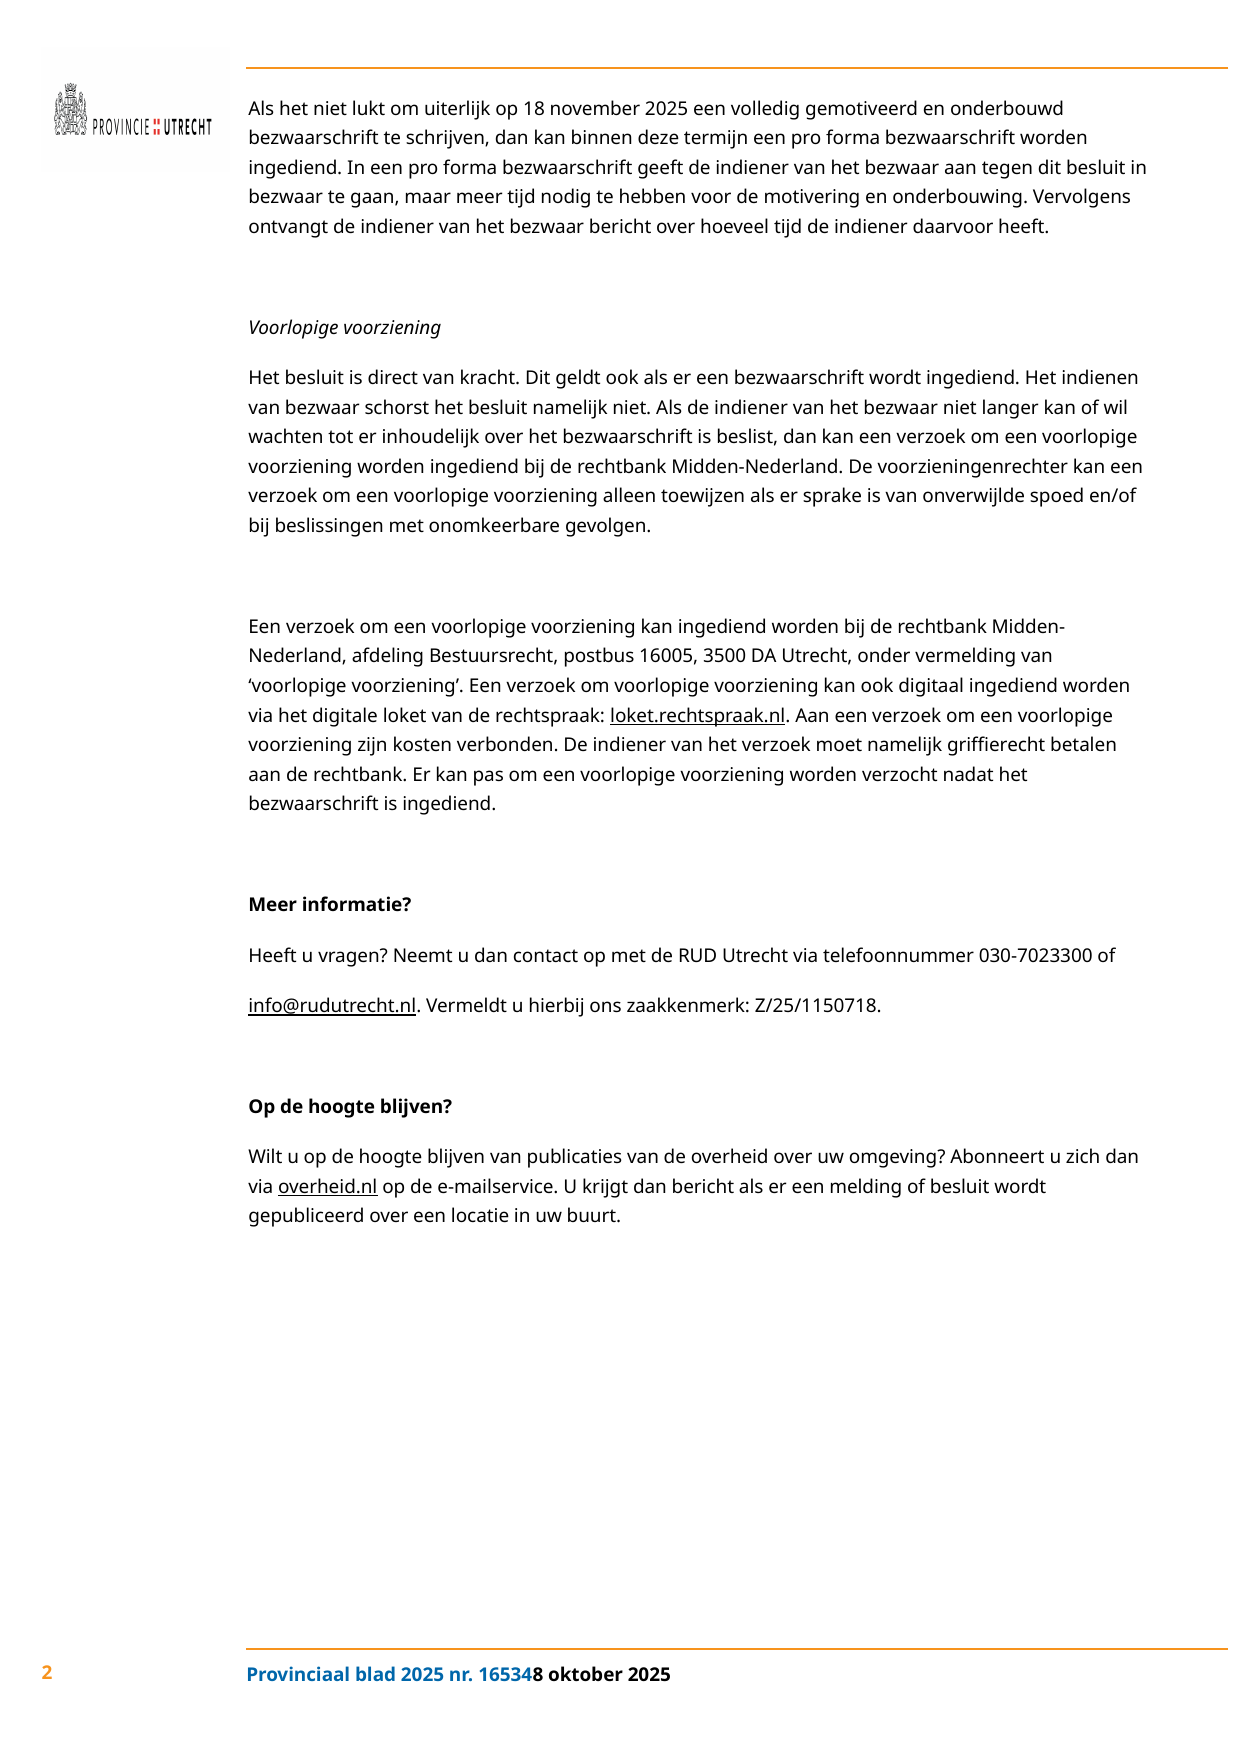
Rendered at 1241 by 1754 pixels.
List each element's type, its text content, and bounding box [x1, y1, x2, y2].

text Het besluit is direct van kracht. Dit geldt ook als er een bezwaarschrift wordt ingediend. Het indienen van bezwaar schorst het besluit namelijk niet. Als de indiener van het bezwaar niet langer kan of wil wachten tot er inhoudelijk over het bezwaarschrift is beslist, dan kan een verzoek om een voorlopige voorziening worden ingediend bij de rechtbank Midden-Nederland. De voorzieningenrechter kan een verzoek om een voorlopige voorziening alleen toewijzen als er sprake is van onverwijlde spoed en/of bij beslissingen met onomkeerbare gevolgen. [248, 364, 1152, 538]
text Een verzoek om een voorlopige voorziening kan ingediend worden bij de rechtbank Midden-Nederland, afdeling Bestuursrecht, postbus 16005, 3500 DA Utrecht, onder vermelding van ‘voorlopige voorziening’. Een verzoek om voorlopige voorziening kan ook digitaal ingediend worden via het digitale loket van de rechtspraak: loket.rechtspraak.nl. Aan een verzoek om een voorlopige voorziening zijn kosten verbonden. De indiener van het verzoek moet namelijk griffierecht betalen aan de rechtbank. Er kan pas om een voorlopige voorziening worden verzocht nadat het bezwaarschrift is ingediend. [248, 613, 1152, 816]
text Wilt u op de hoogte blijven van publicaties van de overheid over uw omgeving? Abonneert u zich dan via overheid.nl op de e-mailservice. U krijgt dan bericht als er een melding of besluit wordt gepubliceerd over een locatie in uw buurt. [248, 1143, 1152, 1228]
text Heeft u vragen? Neemt u dan contact op met de RUD Utrecht via telefoonnummer 030-7023300 of [248, 942, 1152, 968]
text Voorlopige voorziening [248, 314, 1152, 340]
text Als het niet lukt om uiterlijk op 18 november 2025 een volledig gemotiveerd en onderbouwd bezwaarschrift te schrijven, dan kan binnen deze termijn een pro forma bezwaarschrift worden ingediend. In een pro forma bezwaarschrift geeft de indiener van het bezwaar aan tegen dit besluit in bezwaar te gaan, maar meer tijd nodig te hebben voor de motivering en onderbouwing. Vervolgens ontvangt de indiener van het bezwaar bericht over hoeveel tijd de indiener daarvoor heeft. [248, 95, 1152, 239]
text Meer informatie? [248, 891, 1152, 917]
text info@rudutrecht.nl. Vermeldt u hierbij ons zaakkenmerk: Z/25/1150718. [248, 992, 1152, 1018]
picture [41, 47, 231, 172]
text Op de hoogte blijven? [248, 1093, 1152, 1119]
